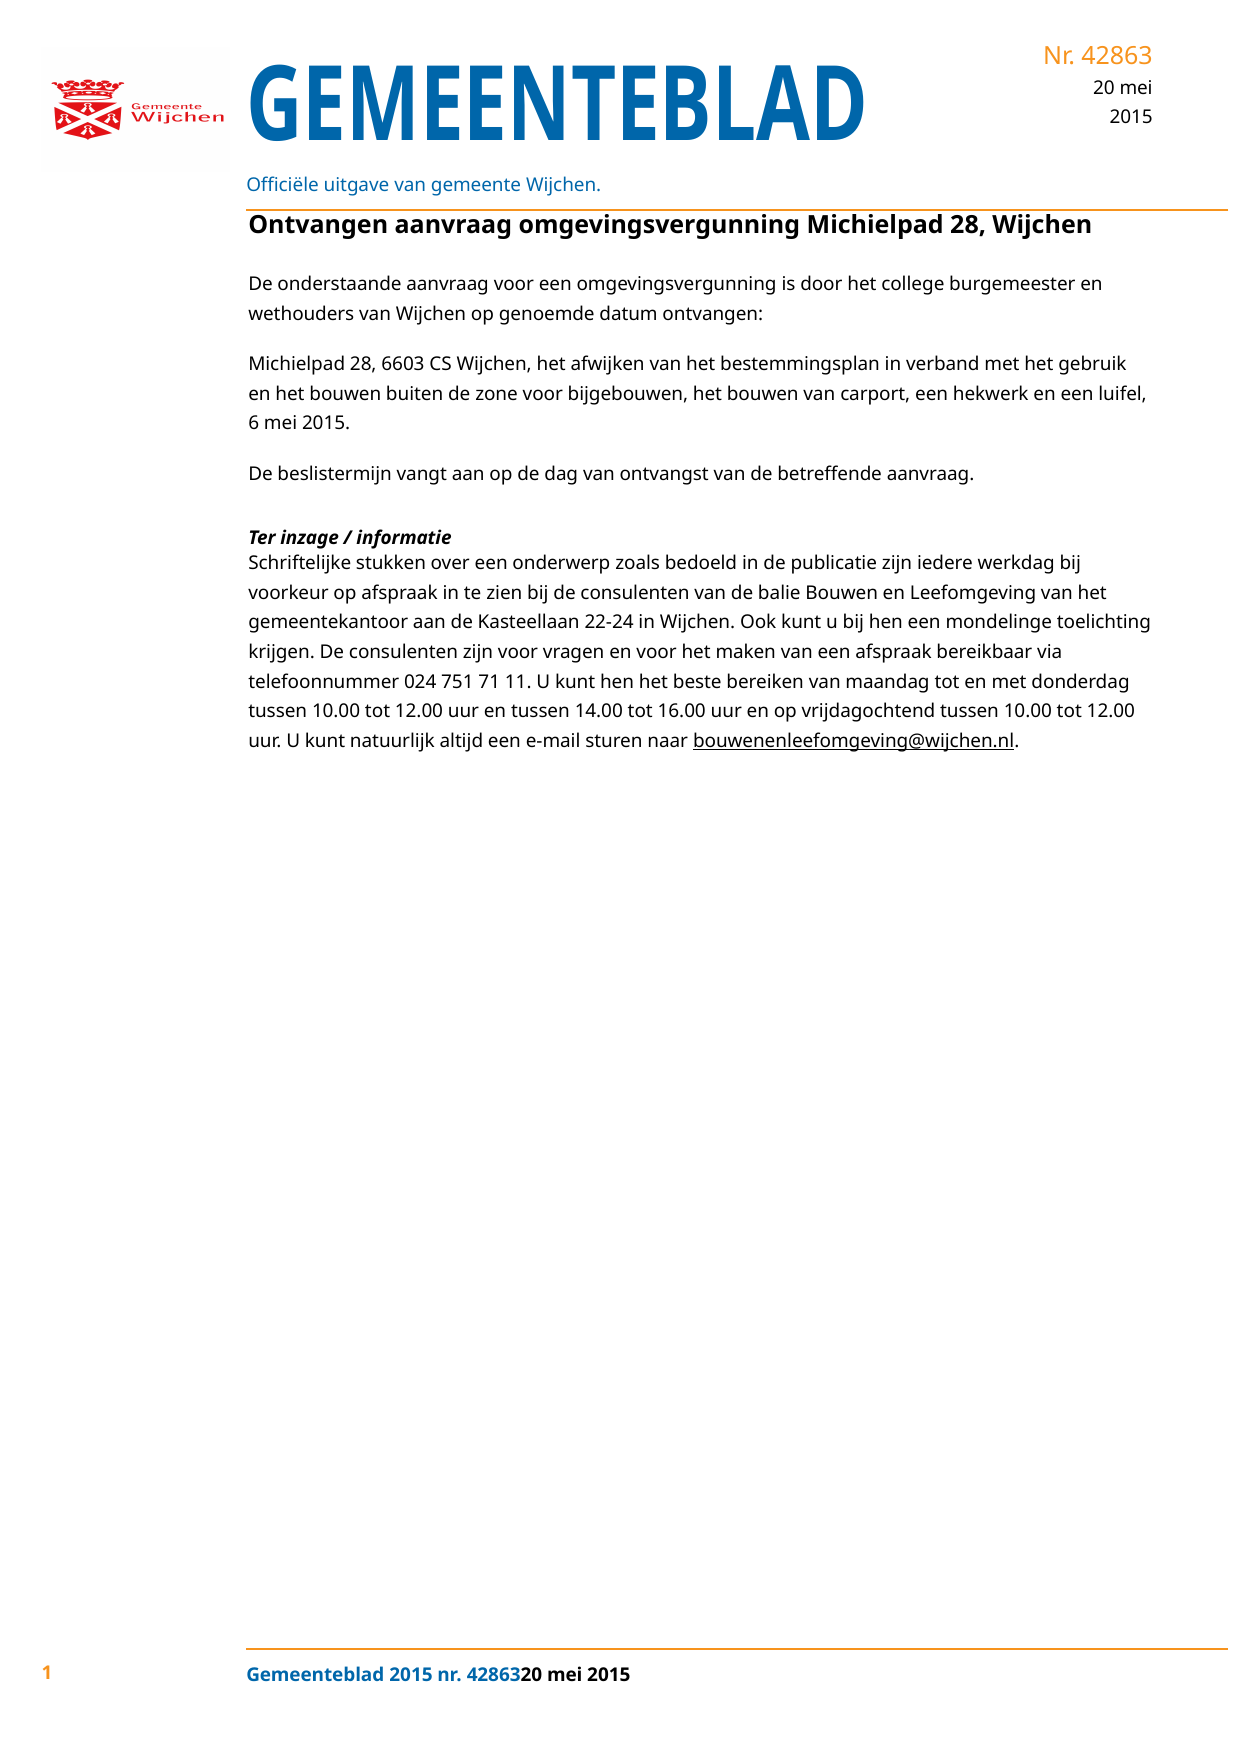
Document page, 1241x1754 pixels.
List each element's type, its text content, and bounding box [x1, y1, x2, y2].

text Ontvangen aanvraag omgevingsvergunning Michielpad 28, Wijchen [248, 211, 1152, 241]
text Michielpad 28, 6603 CS Wijchen, het afwijken van het bestemmingsplan in verband met het gebruik en het bouwen buiten de zone voor bijgebouwen, het bouwen van carport, een hekwerk en een luifel, 6 mei 2015. [248, 350, 1152, 435]
text De onderstaande aanvraag voor een omgevingsvergunning is door het college burgemeester en wethouders van Wijchen op genoemde datum ontvangen: [248, 270, 1152, 326]
text De beslistermijn vangt aan op de dag van ontvangst van de betreffende aanvraag. [248, 460, 1152, 486]
text Ter inzage / informatie [248, 524, 1152, 549]
text Schriftelijke stukken over een onderwerp zoals bedoeld in de publicatie zijn iedere werkdag bij voorkeur op afspraak in te zien bij de consulenten van de balie Bouwen en Leefomgeving van het gemeentekantoor aan de Kasteellaan 22-24 in Wijchen. Ook kunt u bij hen een mondelinge toelichting krijgen. De consulenten zijn voor vragen en voor het maken van een afspraak bereikbaar via telefoonnummer 024 751 71 11. U kunt hen het beste bereiken van maandag tot en met donderdag tussen 10.00 tot 12.00 uur en tussen 14.00 tot 16.00 uur en op vrijdagochtend tussen 10.00 tot 12.00 uur. U kunt natuurlijk altijd een e-mail sturen naar bouwenenleefomgeving@wijchen.nl. [248, 549, 1152, 753]
picture [41, 47, 231, 172]
